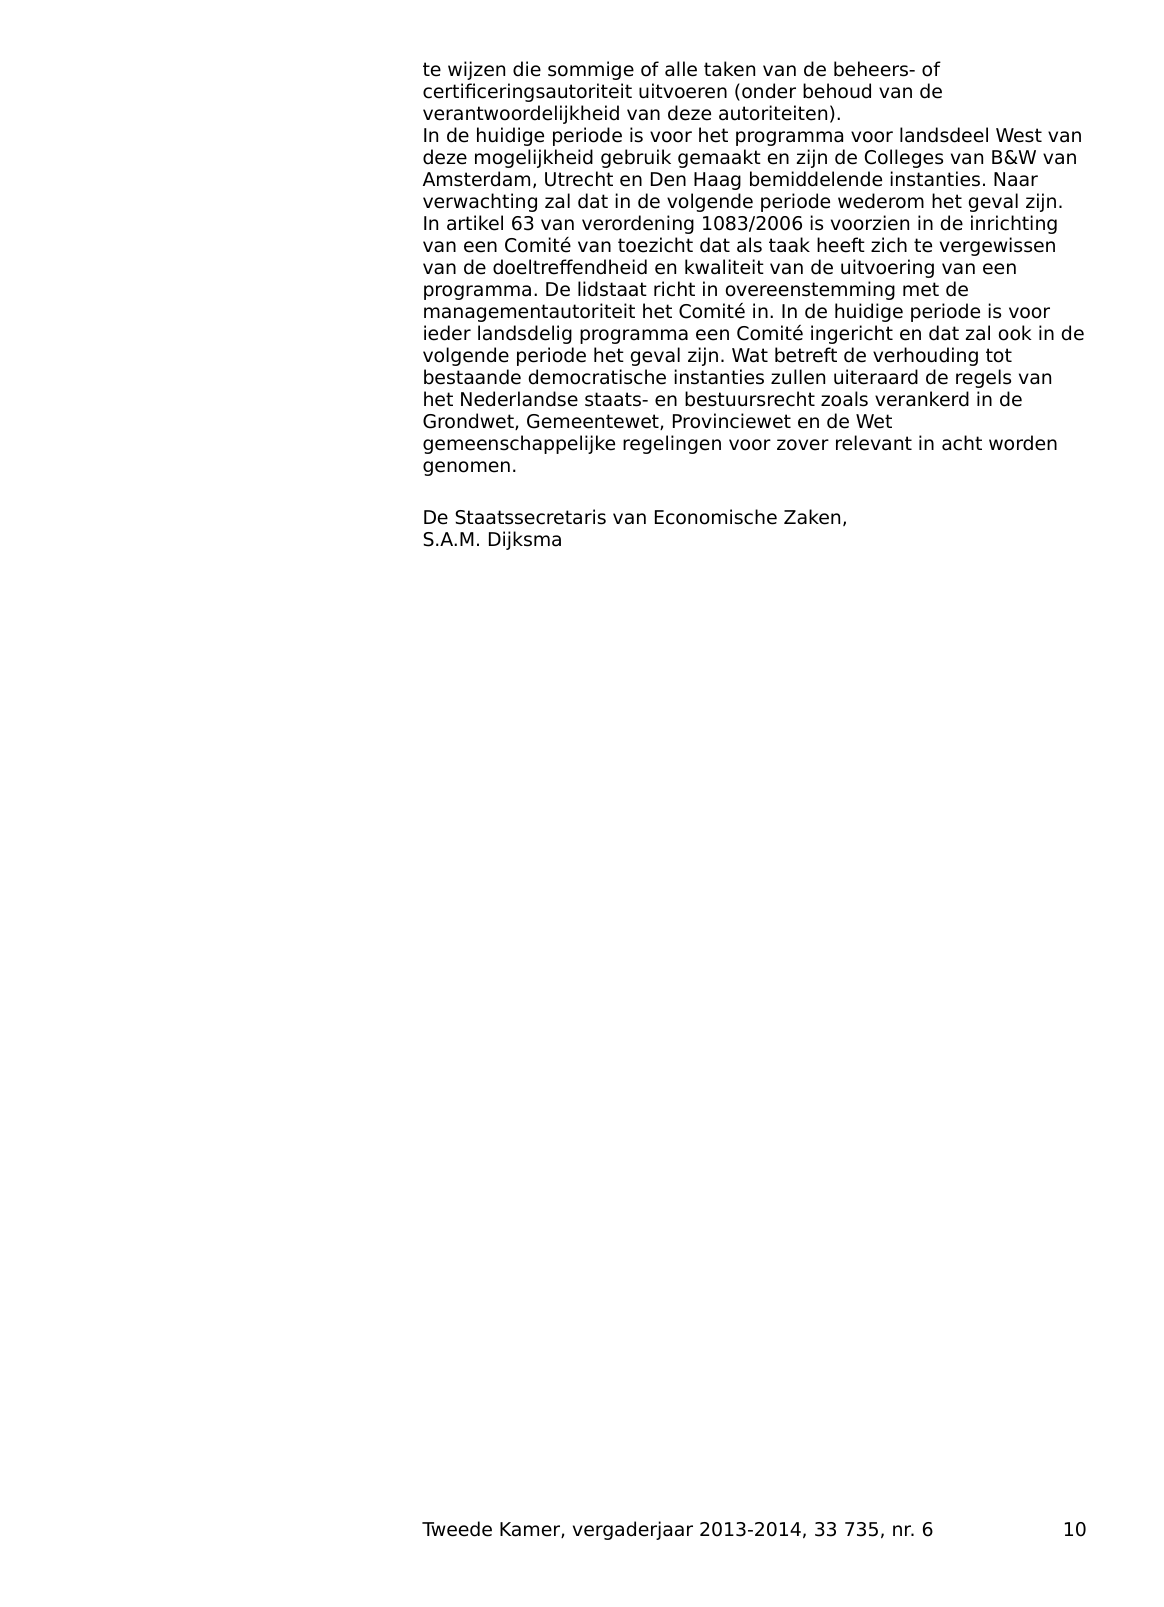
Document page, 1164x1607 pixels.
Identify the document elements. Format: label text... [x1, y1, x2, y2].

text De Staatssecretaris van Economische Zaken, S.A.M. Dijksma [422, 507, 1087, 551]
text In de huidige periode is voor het programma voor landsdeel West van deze mogelijkheid gebruik gemaakt en zijn de Colleges van B&W van Amsterdam, Utrecht en Den Haag bemiddelende instanties. Naar verwachting zal dat in de volgende periode wederom het geval zijn. In artikel 63 van verordening 1083/2006 is voorzien in de inrichting van een Comité van toezicht dat als taak heeft zich te vergewissen van de doeltreffendheid en kwaliteit van de uitvoering van een programma. De lidstaat richt in overeenstemming met de managementautoriteit het Comité in. In de huidige periode is voor ieder landsdelig programma een Comité ingericht en dat zal ook in de volgende periode het geval zijn. Wat betreft de verhouding tot bestaande democratische instanties zullen uiteraard de regels van het Nederlandse staats- en bestuursrecht zoals verankerd in de Grondwet, Gemeentewet, Provinciewet en de Wet gemeenschappelijke regelingen voor zover relevant in acht worden genomen. [422, 125, 1087, 477]
text te wijzen die sommige of alle taken van de beheers- of certificeringsautoriteit uitvoeren (onder behoud van de verantwoordelijkheid van deze autoriteiten). [422, 59, 1087, 125]
